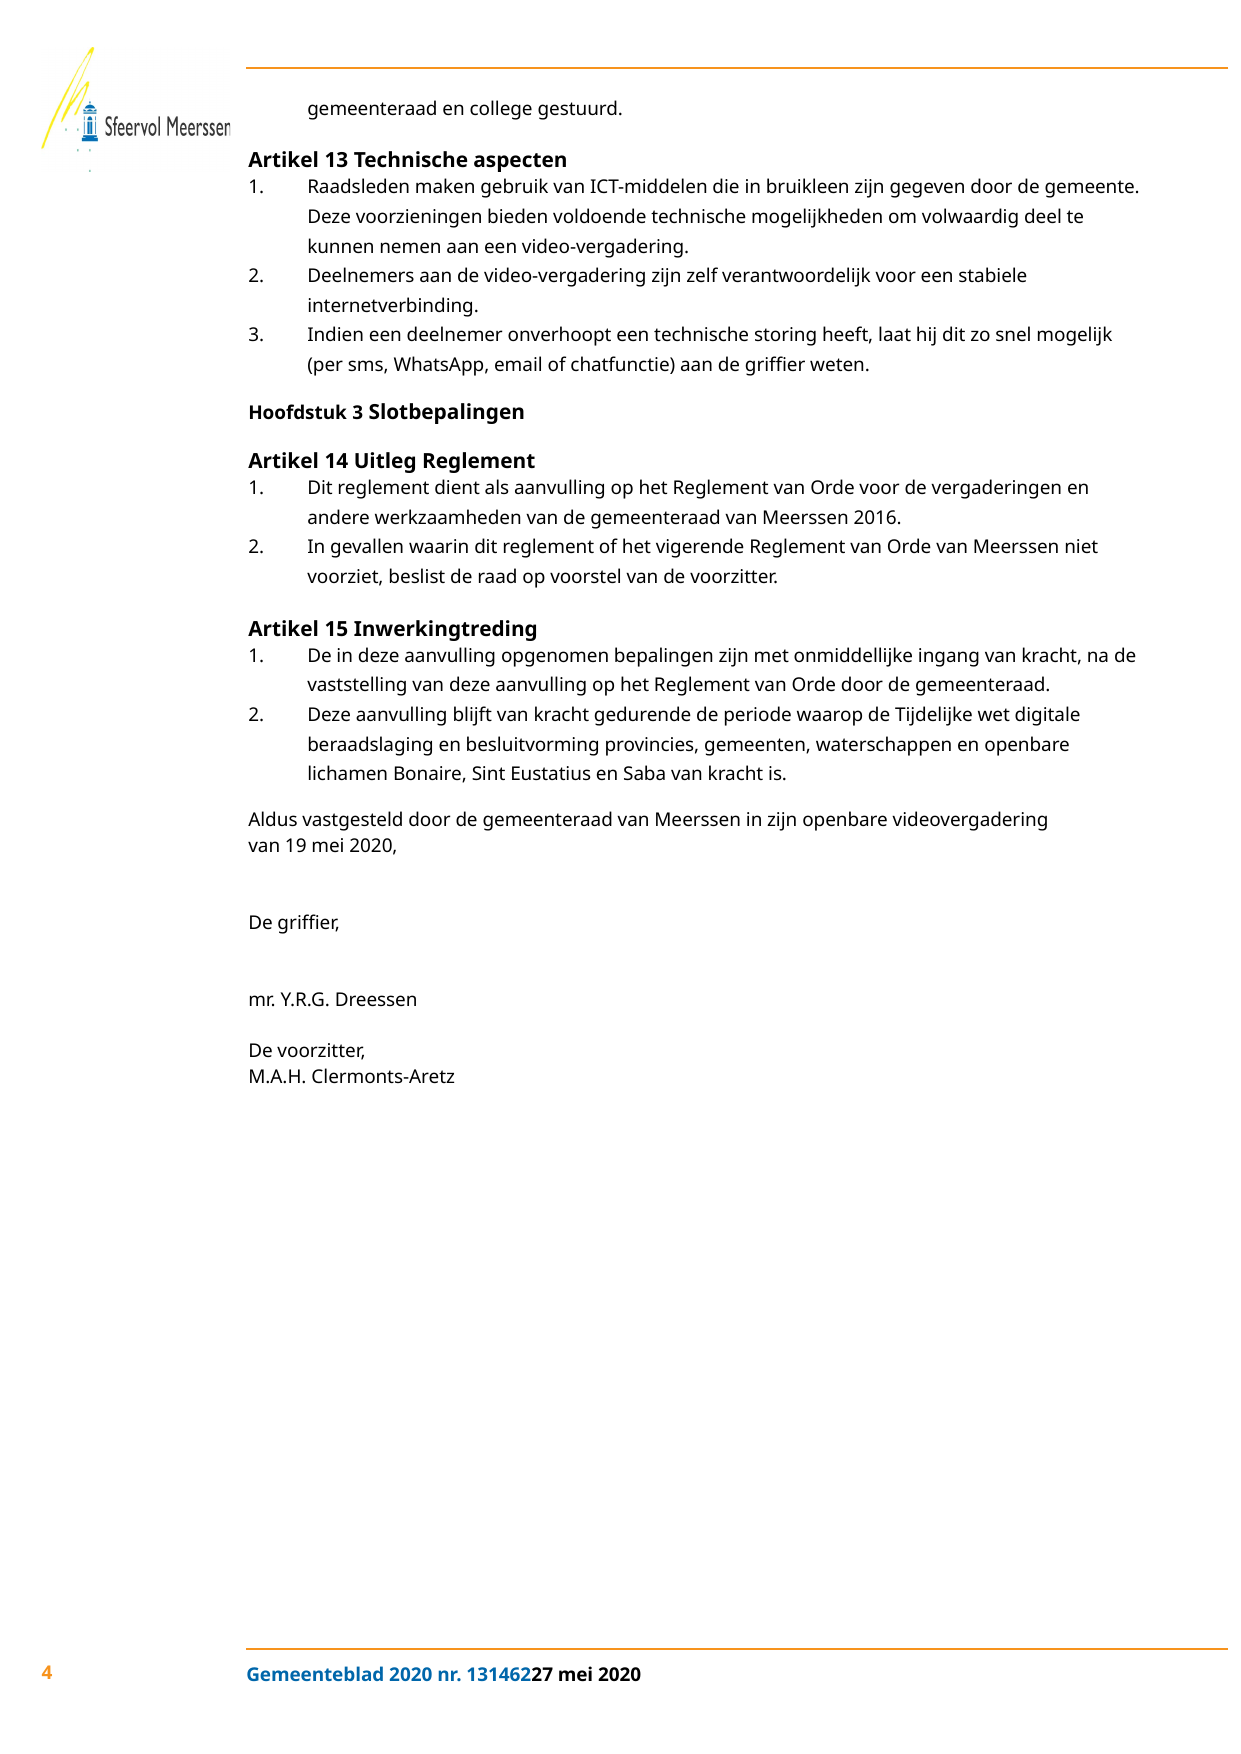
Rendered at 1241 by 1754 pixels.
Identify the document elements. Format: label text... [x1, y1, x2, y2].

list De in deze aanvulling opgenomen bepalingen zijn met onmiddellijke ingang van kracht, na de vaststelling van deze aanvulling op het Reglement van Orde door de gemeenteraad. [248, 642, 1152, 697]
text M.A.H. Clermonts-Aretz [248, 1063, 1152, 1089]
list In gevallen waarin dit reglement of het vigerende Reglement van Orde van Meerssen niet voorziet, beslist de raad op voorstel van de voorzitter. [248, 534, 1152, 589]
text Artikel 13 Technische aspecten [248, 145, 1152, 174]
text Artikel 14 Uitleg Reglement [248, 446, 1152, 474]
text mr. Y.R.G. Dreessen [248, 986, 1152, 1012]
text van 19 mei 2020, [248, 832, 1152, 857]
text Aldus vastgesteld door de gemeenteraad van Meerssen in zijn openbare videovergadering [248, 806, 1152, 832]
picture [41, 47, 231, 172]
list Deelnemers aan de video-vergadering zijn zelf verantwoordelijk voor een stabiele internetverbinding. [248, 262, 1152, 318]
list Indien een deelnemer onverhoopt een technische storing heeft, laat hij dit zo snel mogelijk (per sms, WhatsApp, email of chatfunctie) aan de griffier weten. [248, 322, 1152, 377]
text De griffier, [248, 909, 1152, 935]
list Raadsleden maken gebruik van ICT-middelen die in bruikleen zijn gegeven door de gemeente. Deze voorzieningen bieden voldoende technische mogelijkheden om volwaardig deel te kunnen nemen aan een video-vergadering. [248, 174, 1152, 258]
list Dit reglement dient als aanvulling op het Reglement van Orde voor de vergaderingen en andere werkzaamheden van de gemeenteraad van Meerssen 2016. [248, 474, 1152, 530]
text Hoofdstuk 3 Slotbepalingen [248, 397, 1152, 425]
text Artikel 15 Inwerkingtreding [248, 614, 1152, 642]
text De voorzitter, [248, 1038, 1152, 1063]
list gemeenteraad en college gestuurd. [248, 95, 1152, 121]
list Deze aanvulling blijft van kracht gedurende de periode waarop de Tijdelijke wet digitale beraadslaging en besluitvorming provincies, gemeenten, waterschappen en openbare lichamen Bonaire, Sint Eustatius en Saba van kracht is. [248, 701, 1152, 786]
